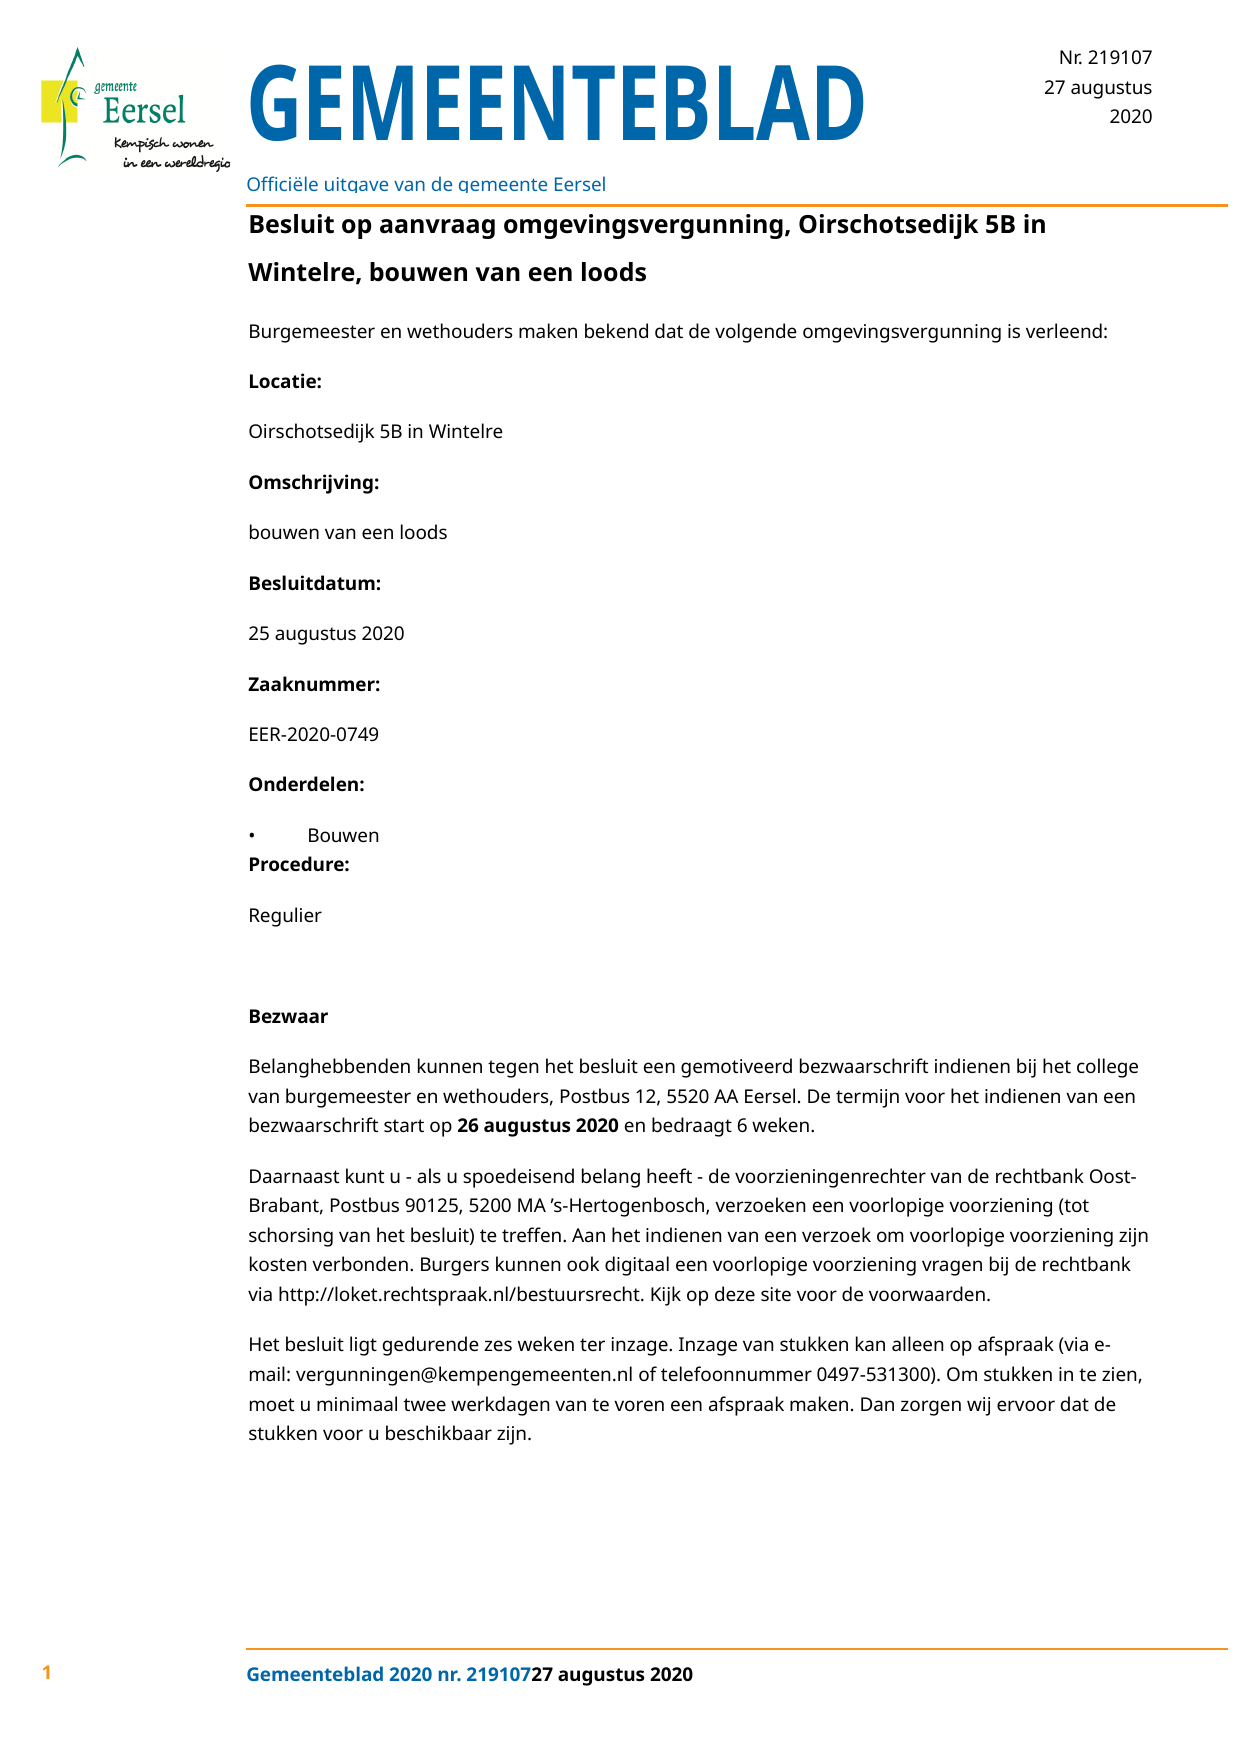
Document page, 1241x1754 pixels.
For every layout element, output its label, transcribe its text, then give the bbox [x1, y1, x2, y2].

text Onderdelen: [248, 772, 1152, 797]
text Belanghebbenden kunnen tegen het besluit een gemotiveerd bezwaarschrift indienen bij het college van burgemeester en wethouders, Postbus 12, 5520 AA Eersel. De termijn voor het indienen van een bezwaarschrift start op 26 augustus 2020 en bedraagt 6 weken. [248, 1053, 1152, 1138]
text EER-2020-0749 [248, 721, 1152, 747]
picture [41, 47, 231, 172]
text Locatie: [248, 368, 1152, 394]
text 25 augustus 2020 [248, 620, 1152, 646]
text Het besluit ligt gedurende zes weken ter inzage. Inzage van stukken kan alleen op afspraak (via e-mail: vergunningen@kempengemeenten.nl of telefoonnummer 0497-531300). Om stukken in te zien, moet u minimaal twee werkdagen van te voren een afspraak maken. Dan zorgen wij ervoor dat de stukken voor u beschikbaar zijn. [248, 1332, 1152, 1446]
text Omschrijving: [248, 469, 1152, 495]
text Oirschotsedijk 5B in Wintelre [248, 419, 1152, 444]
text Daarnaast kunt u - als u spoedeisend belang heeft - de voorzieningenrechter van de rechtbank Oost-Brabant, Postbus 90125, 5200 MA ’s-Hertogenbosch, verzoeken een voorlopige voorziening (tot schorsing van het besluit) te treffen. Aan het indienen van een verzoek om voorlopige voorziening zijn kosten verbonden. Burgers kunnen ook digitaal een voorlopige voorziening vragen bij de rechtbank via http://loket.rechtspraak.nl/bestuursrecht. Kijk op deze site voor de voorwaarden. [248, 1163, 1152, 1307]
text bouwen van een loods [248, 519, 1152, 545]
text Besluit op aanvraag omgevingsvergunning, Oirschotsedijk 5B in Wintelre, bouwen van een loods [248, 207, 1152, 288]
list Bouwen [248, 822, 1152, 848]
text Burgemeester en wethouders maken bekend dat de volgende omgevingsvergunning is verleend: [248, 318, 1152, 344]
text Regulier [248, 902, 1152, 928]
text Besluitdatum: [248, 570, 1152, 596]
text Procedure: [248, 852, 1152, 877]
text Bezwaar [248, 1003, 1152, 1029]
text Zaaknummer: [248, 671, 1152, 697]
